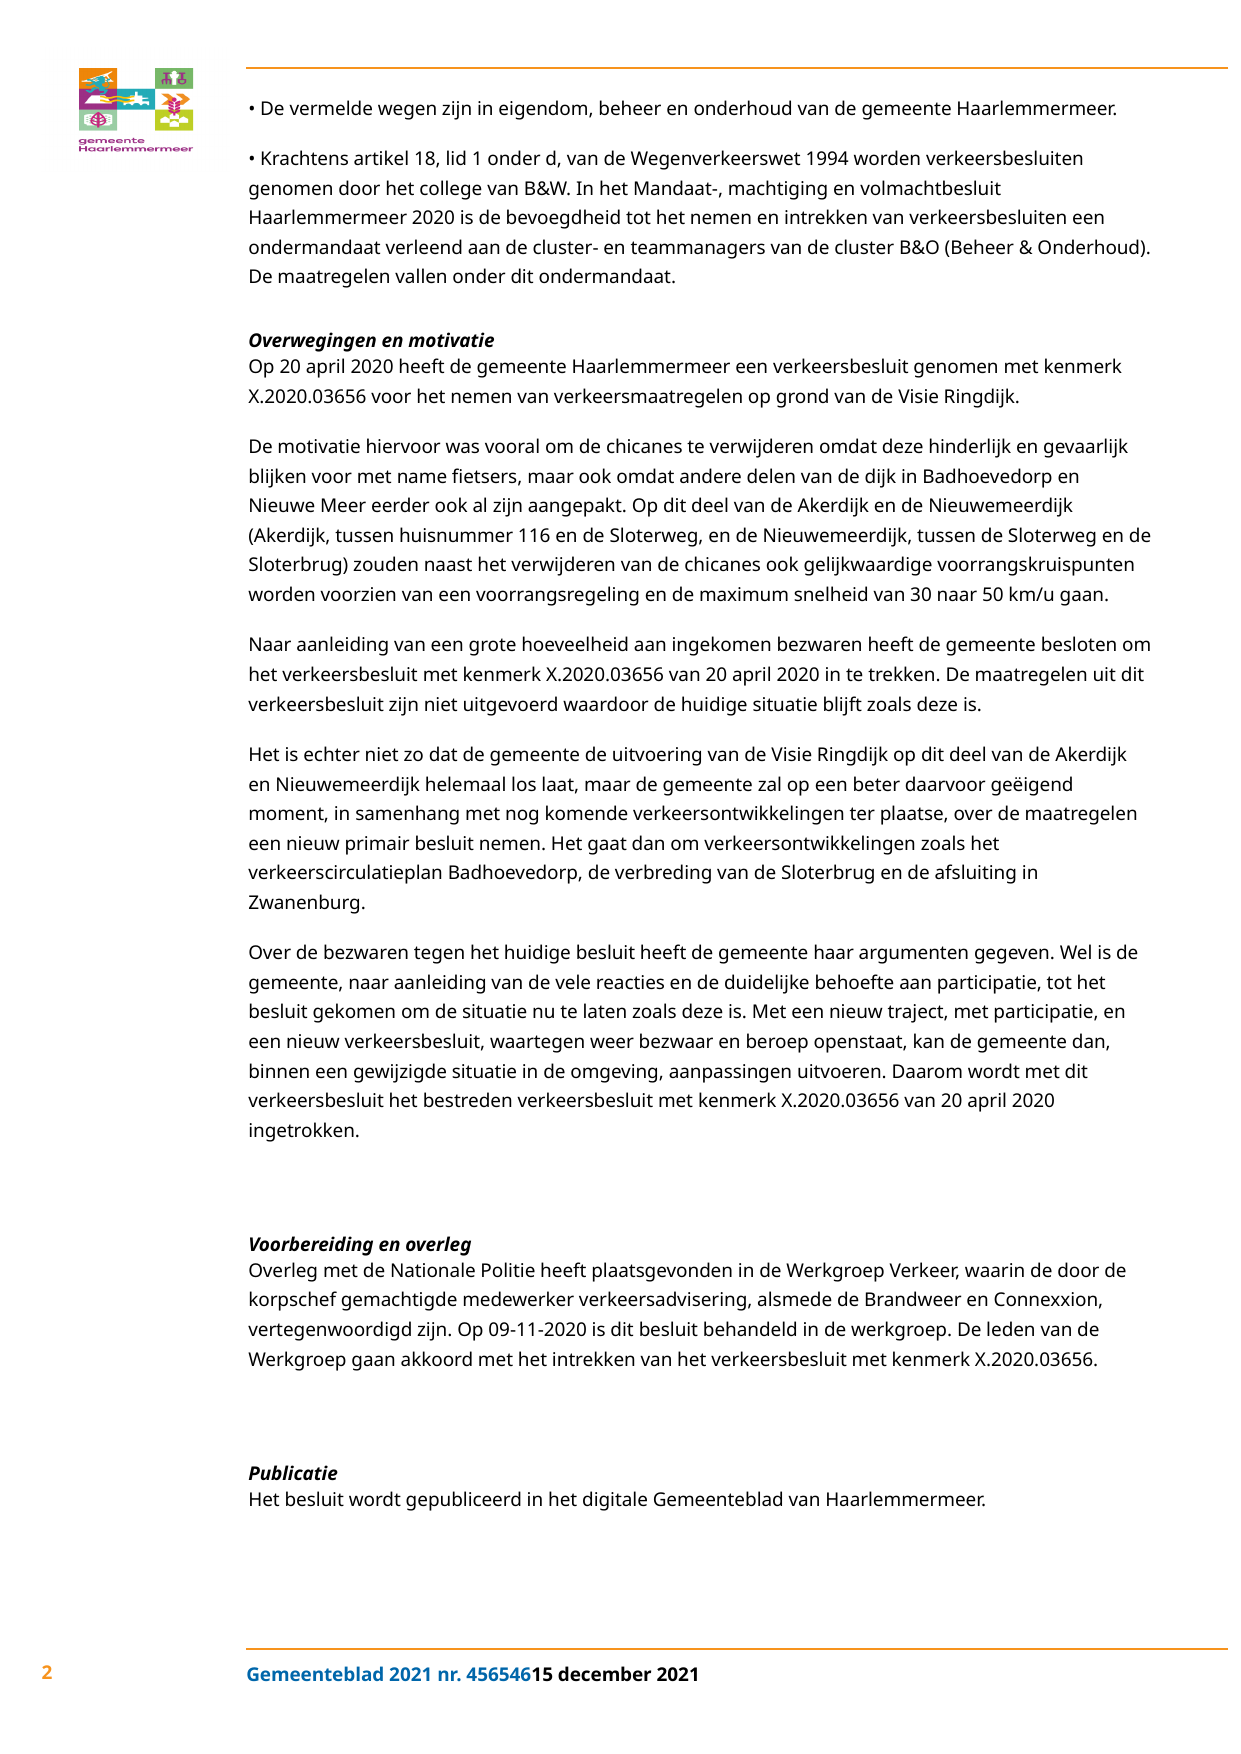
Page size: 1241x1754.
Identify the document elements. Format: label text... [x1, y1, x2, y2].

text Op 20 april 2020 heeft de gemeente Haarlemmermeer een verkeersbesluit genomen met kenmerk X.2020.03656 voor het nemen van verkeersmaatregelen op grond van de Visie Ringdijk. [248, 353, 1152, 408]
picture [41, 47, 231, 172]
text Overwegingen en motivatie [248, 327, 1152, 353]
text Het is echter niet zo dat de gemeente de uitvoering van de Visie Ringdijk op dit deel van de Akerdijk en Nieuwemeerdijk helemaal los laat, maar de gemeente zal op een beter daarvoor geëigend moment, in samenhang met nog komende verkeersontwikkelingen ter plaatse, over de maatregelen een nieuw primair besluit nemen. Het gaat dan om verkeersontwikkelingen zoals het verkeerscirculatieplan Badhoevedorp, de verbreding van de Sloterbrug en de afsluiting in Zwanenburg. [248, 741, 1152, 915]
text Het besluit wordt gepubliceerd in het digitale Gemeenteblad van Haarlemmermeer. [248, 1486, 1152, 1512]
text Over de bezwaren tegen het huidige besluit heeft de gemeente haar argumenten gegeven. Wel is de gemeente, naar aanleiding van de vele reacties en de duidelijke behoefte aan participatie, tot het besluit gekomen om de situatie nu te laten zoals deze is. Met een nieuw traject, met participatie, en een nieuw verkeersbesluit, waartegen weer bezwaar en beroep openstaat, kan de gemeente dan, binnen een gewijzigde situatie in de omgeving, aanpassingen uitvoeren. Daarom wordt met dit verkeersbesluit het bestreden verkeersbesluit met kenmerk X.2020.03656 van 20 april 2020 ingetrokken. [248, 939, 1152, 1143]
text Voorbereiding en overleg [248, 1231, 1152, 1257]
text • Krachtens artikel 18, lid 1 onder d, van de Wegenverkeerswet 1994 worden verkeersbesluiten genomen door het college van B&W. In het Mandaat-, machtiging en volmachtbesluit Haarlemmermeer 2020 is de bevoegdheid tot het nemen en intrekken van verkeersbesluiten een ondermandaat verleend aan de cluster- en teammanagers van de cluster B&O (Beheer & Onderhoud). De maatregelen vallen onder dit ondermandaat. [248, 145, 1152, 289]
text • De vermelde wegen zijn in eigendom, beheer en onderhoud van de gemeente Haarlemmermeer. [248, 95, 1152, 121]
text Naar aanleiding van een grote hoeveelheid aan ingekomen bezwaren heeft de gemeente besloten om het verkeersbesluit met kenmerk X.2020.03656 van 20 april 2020 in te trekken. De maatregelen uit dit verkeersbesluit zijn niet uitgevoerd waardoor de huidige situatie blijft zoals deze is. [248, 632, 1152, 716]
text Overleg met de Nationale Politie heeft plaatsgevonden in de Werkgroep Verkeer, waarin de door de korpschef gemachtigde medewerker verkeersadvisering, alsmede de Brandweer en Connexxion, vertegenwoordigd zijn. Op 09-11-2020 is dit besluit behandeld in de werkgroep. De leden van de Werkgroep gaan akkoord met het intrekken van het verkeersbesluit met kenmerk X.2020.03656. [248, 1257, 1152, 1372]
text Publicatie [248, 1460, 1152, 1486]
text De motivatie hiervoor was vooral om de chicanes te verwijderen omdat deze hinderlijk en gevaarlijk blijken voor met name fietsers, maar ook omdat andere delen van de dijk in Badhoevedorp en Nieuwe Meer eerder ook al zijn aangepakt. Op dit deel van de Akerdijk en de Nieuwemeerdijk (Akerdijk, tussen huisnummer 116 en de Sloterweg, en de Nieuwemeerdijk, tussen de Sloterweg en de Sloterbrug) zouden naast het verwijderen van de chicanes ook gelijkwaardige voorrangskruispunten worden voorzien van een voorrangsregeling en de maximum snelheid van 30 naar 50 km/u gaan. [248, 433, 1152, 607]
